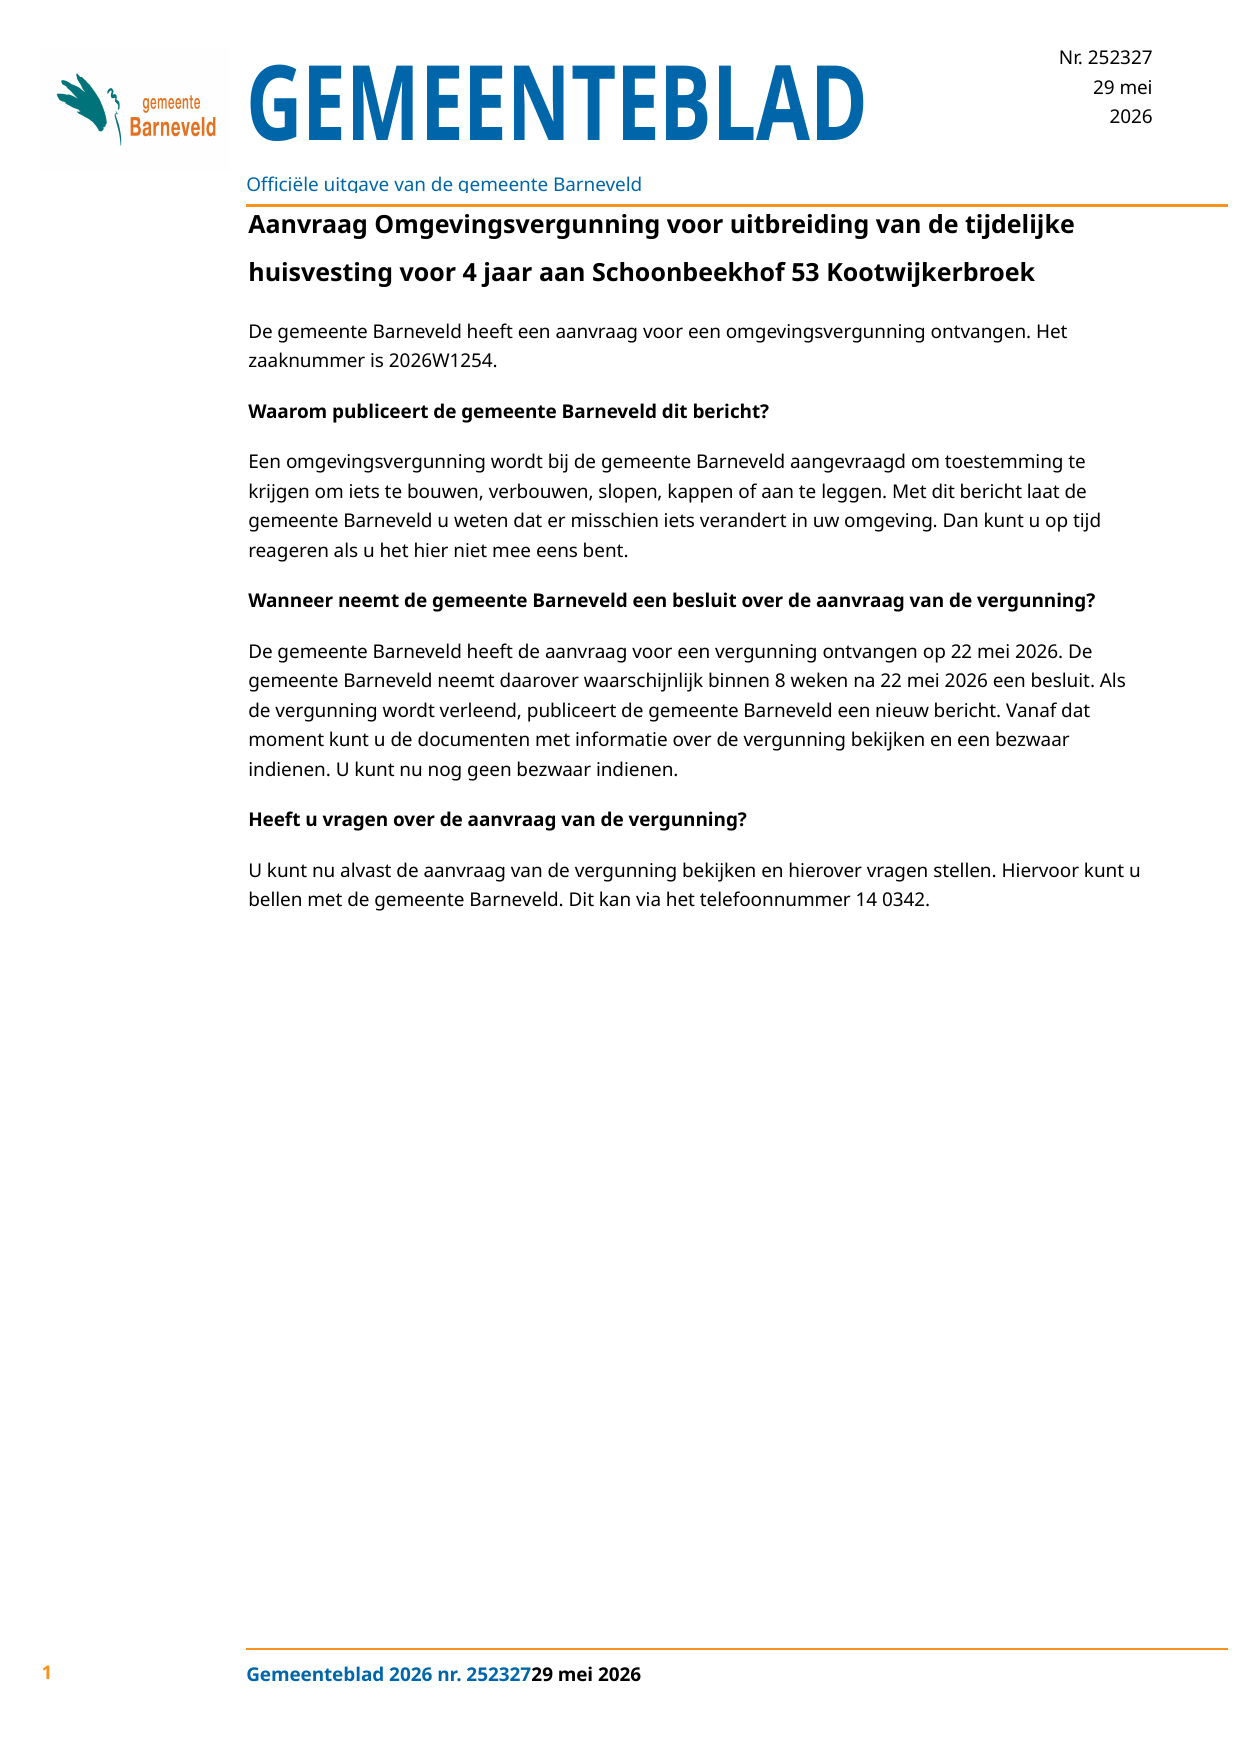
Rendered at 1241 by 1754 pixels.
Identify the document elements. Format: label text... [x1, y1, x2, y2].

text De gemeente Barneveld heeft de aanvraag voor een vergunning ontvangen op 22 mei 2026. De gemeente Barneveld neemt daarover waarschijnlijk binnen 8 weken na 22 mei 2026 een besluit. Als de vergunning wordt verleend, publiceert de gemeente Barneveld een nieuw bericht. Vanaf dat moment kunt u de documenten met informatie over de vergunning bekijken en een bezwaar indienen. U kunt nu nog geen bezwaar indienen. [248, 638, 1152, 782]
picture [41, 47, 231, 172]
text Heeft u vragen over de aanvraag van de vergunning? [248, 807, 1152, 832]
text Waarom publiceert de gemeente Barneveld dit bericht? [248, 398, 1152, 424]
text Een omgevingsvergunning wordt bij de gemeente Barneveld aangevraagd om toestemming te krijgen om iets te bouwen, verbouwen, slopen, kappen of aan te leggen. Met dit bericht laat de gemeente Barneveld u weten dat er misschien iets verandert in uw omgeving. Dan kunt u op tijd reageren als u het hier niet mee eens bent. [248, 448, 1152, 563]
text Aanvraag Omgevingsvergunning voor uitbreiding van de tijdelijke huisvesting voor 4 jaar aan Schoonbeekhof 53 Kootwijkerbroek [248, 207, 1152, 288]
text De gemeente Barneveld heeft een aanvraag voor een omgevingsvergunning ontvangen. Het zaaknummer is 2026W1254. [248, 318, 1152, 373]
text U kunt nu alvast de aanvraag van de vergunning bekijken en hierover vragen stellen. Hiervoor kunt u bellen met de gemeente Barneveld. Dit kan via het telefoonnummer 14 0342. [248, 857, 1152, 912]
text Wanneer neemt de gemeente Barneveld een besluit over de aanvraag van de vergunning? [248, 587, 1152, 613]
